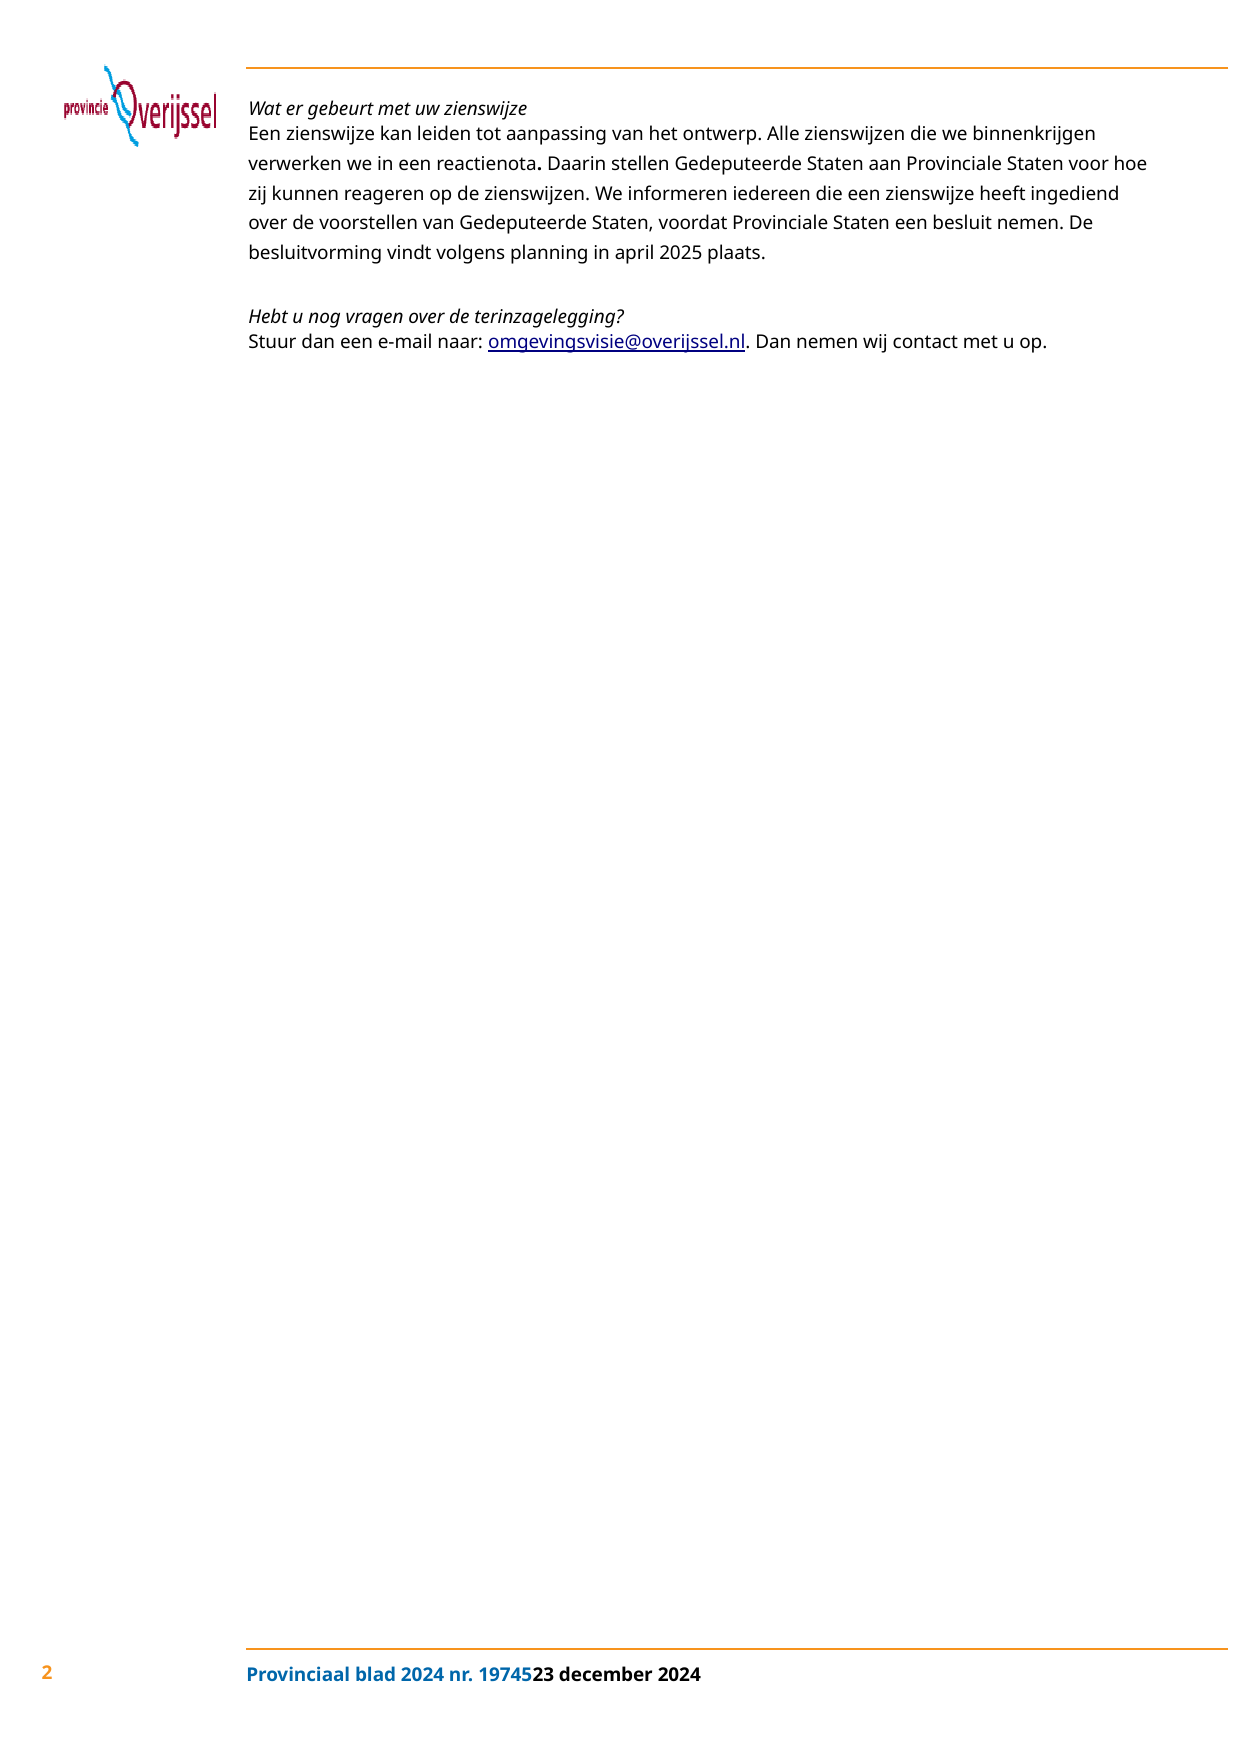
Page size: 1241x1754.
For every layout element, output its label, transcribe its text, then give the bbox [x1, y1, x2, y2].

text Stuur dan een e-mail naar: omgevingsvisie@overijssel.nl. Dan nemen wij contact met u op. [248, 328, 1152, 354]
picture [41, 47, 231, 172]
text Hebt u nog vragen over de terinzagelegging? [248, 303, 1152, 328]
text Een zienswijze kan leiden tot aanpassing van het ontwerp. Alle zienswijzen die we binnenkrijgen verwerken we in een reactienota. Daarin stellen Gedeputeerde Staten aan Provinciale Staten voor hoe zij kunnen reageren op de zienswijzen. We informeren iedereen die een zienswijze heeft ingediend over de voorstellen van Gedeputeerde Staten, voordat Provinciale Staten een besluit nemen. De besluitvorming vindt volgens planning in april 2025 plaats. [248, 121, 1152, 264]
text Wat er gebeurt met uw zienswijze [248, 95, 1152, 121]
